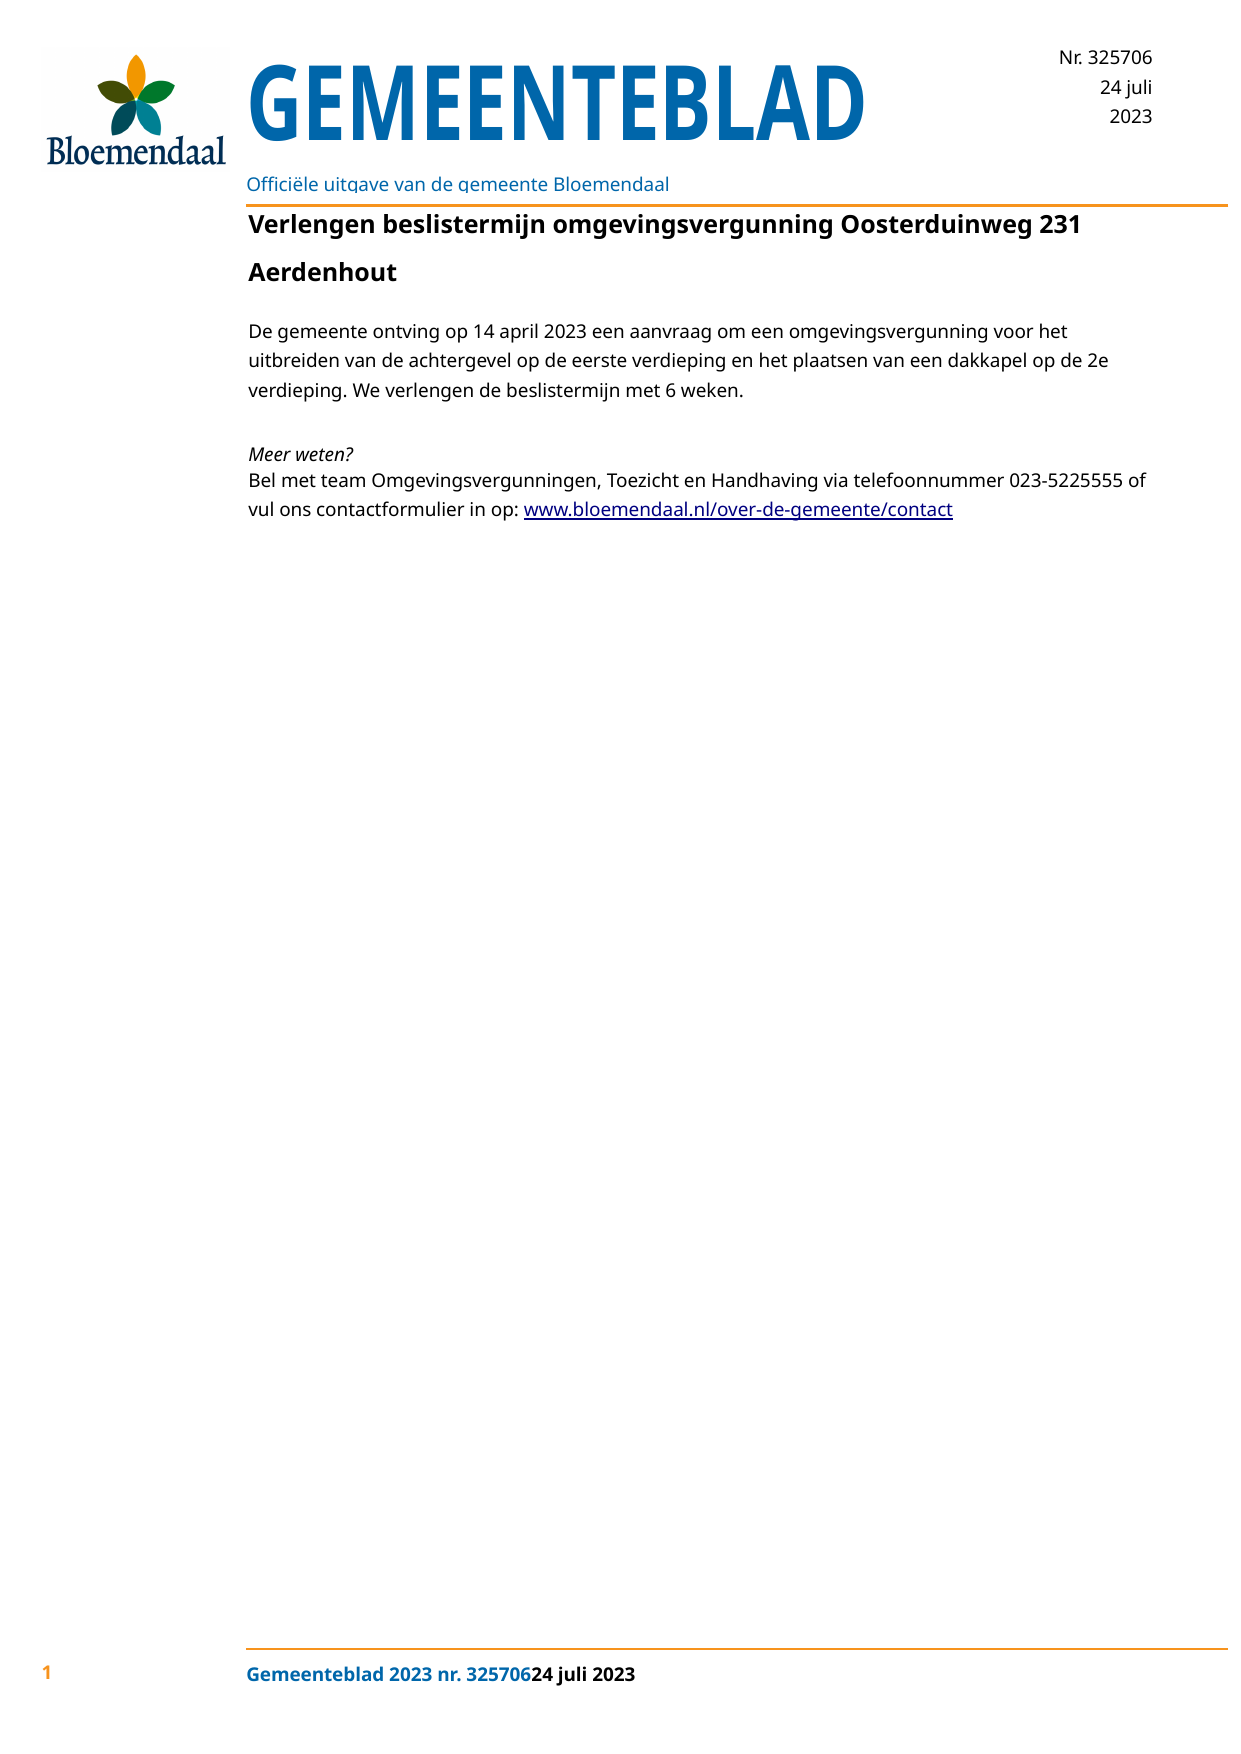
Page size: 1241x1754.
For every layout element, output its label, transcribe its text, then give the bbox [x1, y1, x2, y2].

text Bel met team Omgevingsvergunningen, Toezicht en Handhaving via telefoonnummer 023-5225555 of vul ons contactformulier in op: www.bloemendaal.nl/over-de-gemeente/contact [248, 467, 1152, 522]
text Verlengen beslistermijn omgevingsvergunning Oosterduinweg 231 Aerdenhout [248, 207, 1152, 288]
text De gemeente ontving op 14 april 2023 een aanvraag om een omgevingsvergunning voor het uitbreiden van de achtergevel op de eerste verdieping en het plaatsen van een dakkapel op de 2e verdieping. We verlengen de beslistermijn met 6 weken. [248, 318, 1152, 403]
text Meer weten? [248, 441, 1152, 467]
picture [41, 47, 231, 172]
